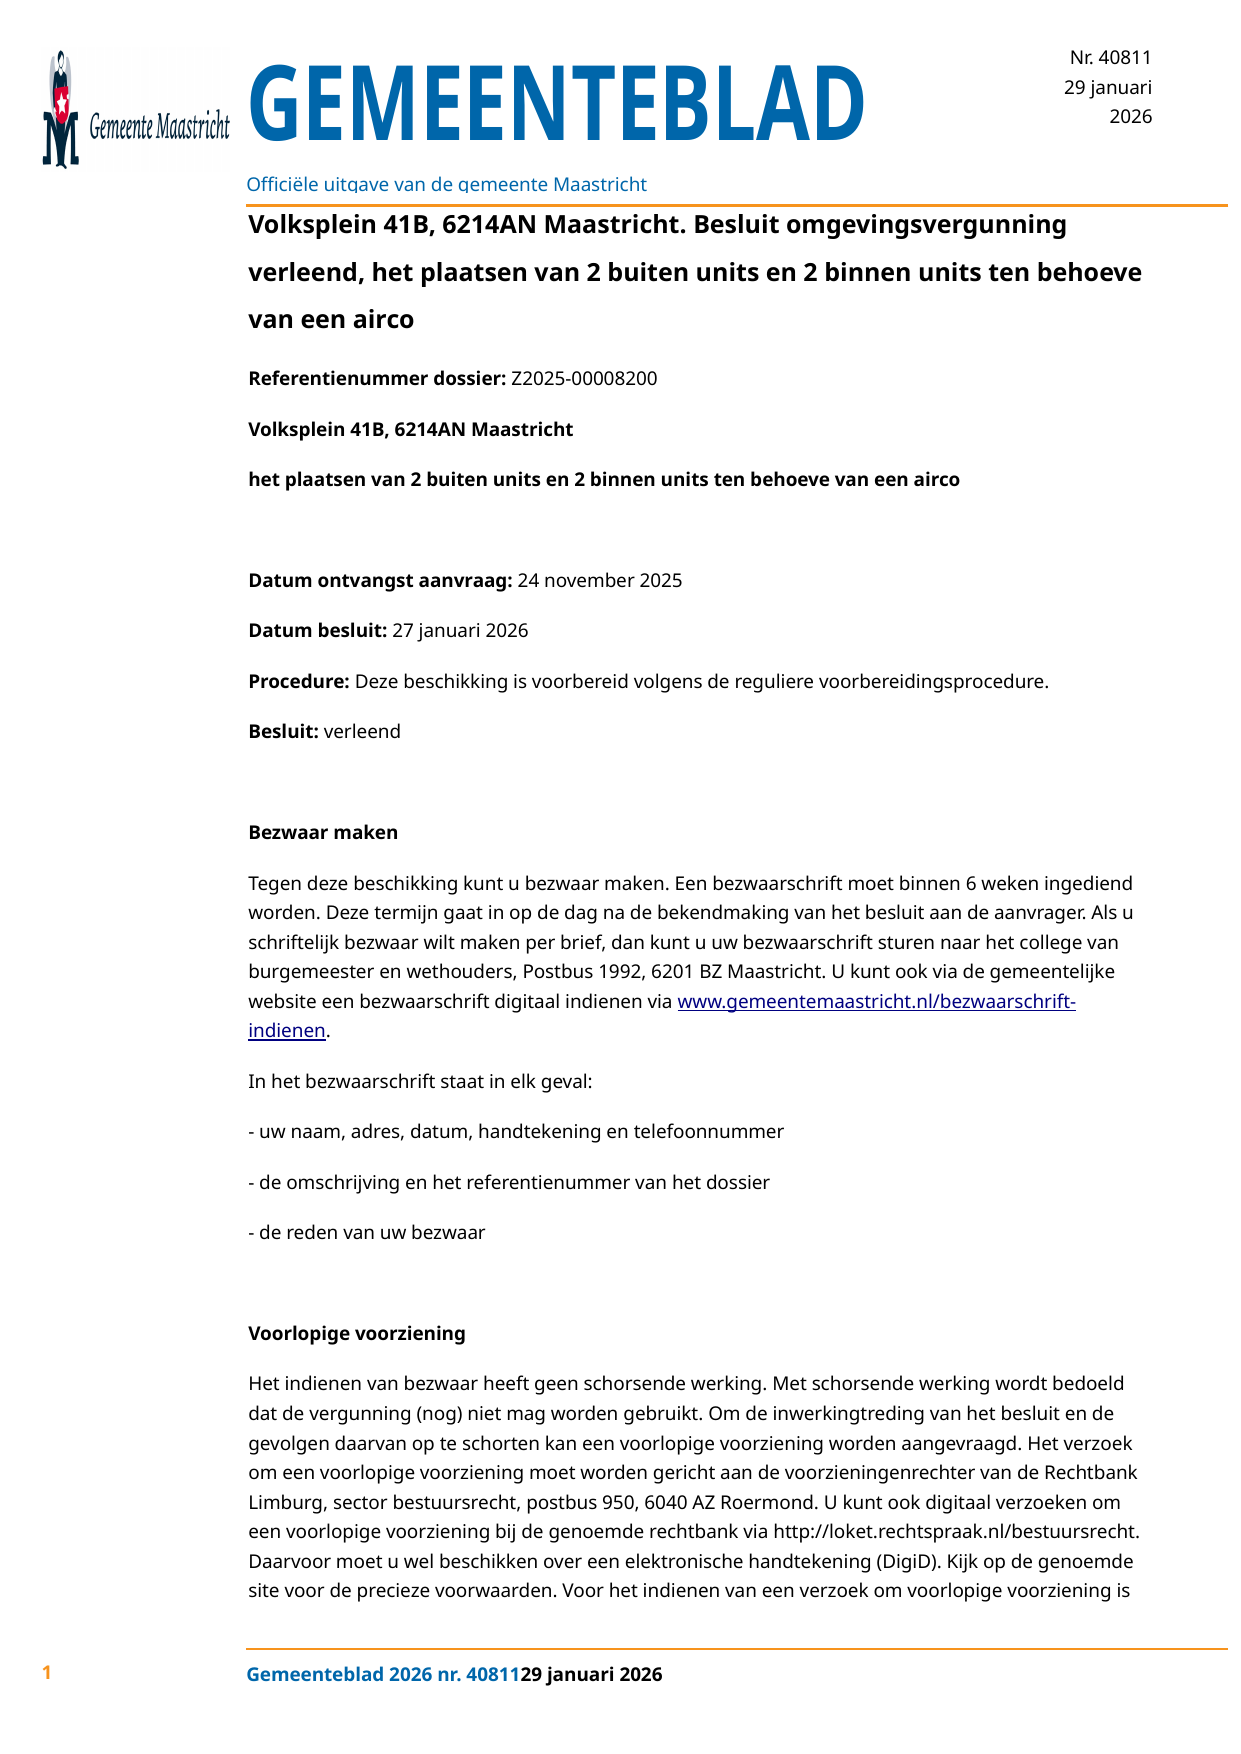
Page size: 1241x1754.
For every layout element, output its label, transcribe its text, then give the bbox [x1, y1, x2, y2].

text In het bezwaarschrift staat in elk geval: [248, 1068, 1152, 1094]
text Volksplein 41B, 6214AN Maastricht. Besluit omgevingsvergunning verleend, het plaatsen van 2 buiten units en 2 binnen units ten behoeve van een airco [248, 207, 1152, 336]
text Datum besluit: 27 januari 2026 [248, 618, 1152, 643]
text Voorlopige voorziening [248, 1320, 1152, 1346]
text - de omschrijving en het referentienummer van het dossier [248, 1169, 1152, 1194]
text Besluit: verleend [248, 718, 1152, 744]
text Datum ontvangst aanvraag: 24 november 2025 [248, 567, 1152, 593]
text Het indienen van bezwaar heeft geen schorsende werking. Met schorsende werking wordt bedoeld dat de vergunning (nog) niet mag worden gebruikt. Om de inwerkingtreding van het besluit en de gevolgen daarvan op te schorten kan een voorlopige voorziening worden aangevraagd. Het verzoek om een voorlopige voorziening moet worden gericht aan de voorzieningenrechter van de Rechtbank Limburg, sector bestuursrecht, postbus 950, 6040 AZ Roermond. U kunt ook digitaal verzoeken om een voorlopige voorziening bij de genoemde rechtbank via http://loket.rechtspraak.nl/bestuursrecht. Daarvoor moet u wel beschikken over een elektronische handtekening (DigiD). Kijk op de genoemde site voor de precieze voorwaarden. Voor het indienen van een verzoek om voorlopige voorziening is [248, 1371, 1152, 1603]
text - de reden van uw bezwaar [248, 1219, 1152, 1245]
text Referentienummer dossier: Z2025-00008200 [248, 366, 1152, 391]
text Volksplein 41B, 6214AN Maastricht [248, 416, 1152, 442]
text Procedure: Deze beschikking is voorbereid volgens de reguliere voorbereidingsprocedure. [248, 668, 1152, 694]
text het plaatsen van 2 buiten units en 2 binnen units ten behoeve van een airco [248, 466, 1152, 492]
picture [41, 47, 231, 172]
text Bezwaar maken [248, 819, 1152, 845]
text Tegen deze beschikking kunt u bezwaar maken. Een bezwaarschrift moet binnen 6 weken ingediend worden. Deze termijn gaat in op de dag na de bekendmaking van het besluit aan de aanvrager. Als u schriftelijk bezwaar wilt maken per brief, dan kunt u uw bezwaarschrift sturen naar het college van burgemeester en wethouders, Postbus 1992, 6201 BZ Maastricht. U kunt ook via de gemeentelijke website een bezwaarschrift digitaal indienen via www.gemeentemaastricht.nl/bezwaarschrift-indienen. [248, 870, 1152, 1043]
text - uw naam, adres, datum, handtekening en telefoonnummer [248, 1118, 1152, 1144]
